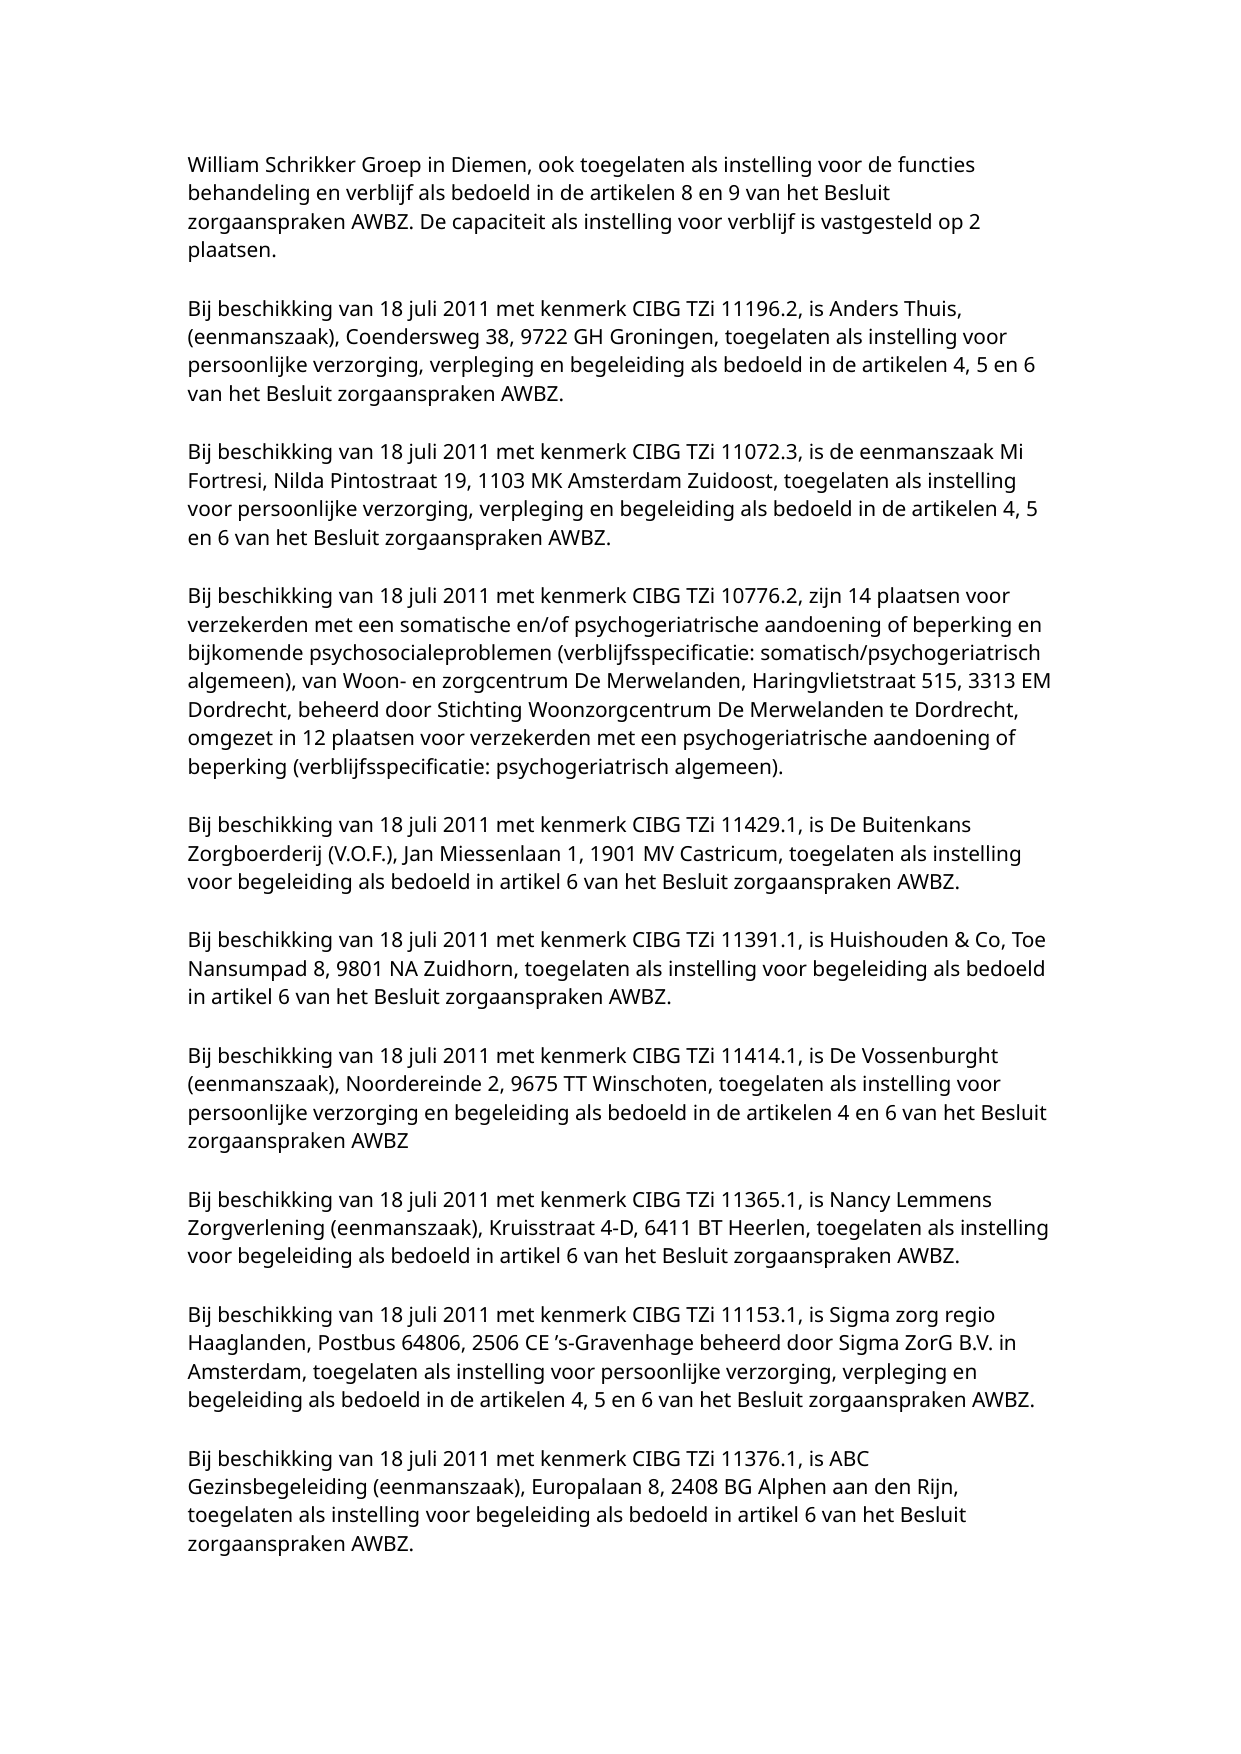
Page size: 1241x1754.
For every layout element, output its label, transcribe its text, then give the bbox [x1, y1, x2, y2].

text Bij beschikking van 18 juli 2011 met kenmerk CIBG TZi 11376.1, is ABC Gezinsbegeleiding (eenmanszaak), Europalaan 8, 2408 BG Alphen aan den Rijn, toegelaten als instelling voor begeleiding als bedoeld in artikel 6 van het Besluit zorgaanspraken AWBZ. [187, 1444, 1053, 1557]
text Bij beschikking van 18 juli 2011 met kenmerk CIBG TZi 11429.1, is De Buitenkans Zorgboerderij (V.O.F.), Jan Miessenlaan 1, 1901 MV Castricum, toegelaten als instelling voor begeleiding als bedoeld in artikel 6 van het Besluit zorgaanspraken AWBZ. [187, 810, 1053, 896]
text Bij beschikking van 18 juli 2011 met kenmerk CIBG TZi 11414.1, is De Vossenburght (eenmanszaak), Noordereinde 2, 9675 TT Winschoten, toegelaten als instelling voor persoonlijke verzorging en begeleiding als bedoeld in de artikelen 4 en 6 van het Besluit zorgaanspraken AWBZ [187, 1041, 1053, 1155]
text Bij beschikking van 18 juli 2011 met kenmerk CIBG TZi 11153.1, is Sigma zorg regio Haaglanden, Postbus 64806, 2506 CE ’s-Gravenhage beheerd door Sigma ZorG B.V. in Amsterdam, toegelaten als instelling voor persoonlijke verzorging, verpleging en begeleiding als bedoeld in de artikelen 4, 5 en 6 van het Besluit zorgaanspraken AWBZ. [187, 1300, 1053, 1414]
text Bij beschikking van 18 juli 2011 met kenmerk CIBG TZi 11196.2, is Anders Thuis, (eenmanszaak), Coendersweg 38, 9722 GH Groningen, toegelaten als instelling voor persoonlijke verzorging, verpleging en begeleiding als bedoeld in de artikelen 4, 5 en 6 van het Besluit zorgaanspraken AWBZ. [187, 294, 1053, 407]
text Bij beschikking van 18 juli 2011 met kenmerk CIBG TZi 11391.1, is Huishouden & Co, Toe Nansumpad 8, 9801 NA Zuidhorn, toegelaten als instelling voor begeleiding als bedoeld in artikel 6 van het Besluit zorgaanspraken AWBZ. [187, 926, 1053, 1011]
text Bij beschikking van 18 juli 2011 met kenmerk CIBG TZi 11365.1, is Nancy Lemmens Zorgverlening (eenmanszaak), Kruisstraat 4-D, 6411 BT Heerlen, toegelaten als instelling voor begeleiding als bedoeld in artikel 6 van het Besluit zorgaanspraken AWBZ. [187, 1185, 1053, 1270]
text Bij beschikking van 18 juli 2011 met kenmerk CIBG TZi 11072.3, is de eenmanszaak Mi Fortresi, Nilda Pintostraat 19, 1103 MK Amsterdam Zuidoost, toegelaten als instelling voor persoonlijke verzorging, verpleging en begeleiding als bedoeld in de artikelen 4, 5 en 6 van het Besluit zorgaanspraken AWBZ. [187, 437, 1053, 551]
text Bij beschikking van 18 juli 2011 met kenmerk CIBG TZi 10776.2, zijn 14 plaatsen voor verzekerden met een somatische en/of psychogeriatrische aandoening of beperking en bijkomende psychosocialeproblemen (verblijfsspecificatie: somatisch/psychogeriatrisch algemeen), van Woon- en zorgcentrum De Merwelanden, Haringvlietstraat 515, 3313 EM Dordrecht, beheerd door Stichting Woonzorgcentrum De Merwelanden te Dordrecht, omgezet in 12 plaatsen voor verzekerden met een psychogeriatrische aandoening of beperking (verblijfsspecificatie: psychogeriatrisch algemeen). [187, 581, 1053, 780]
text William Schrikker Groep in Diemen, ook toegelaten als instelling voor de functies behandeling en verblijf als bedoeld in de artikelen 8 en 9 van het Besluit zorgaanspraken AWBZ. De capaciteit als instelling voor verblijf is vastgesteld op 2 plaatsen. [187, 150, 1053, 264]
